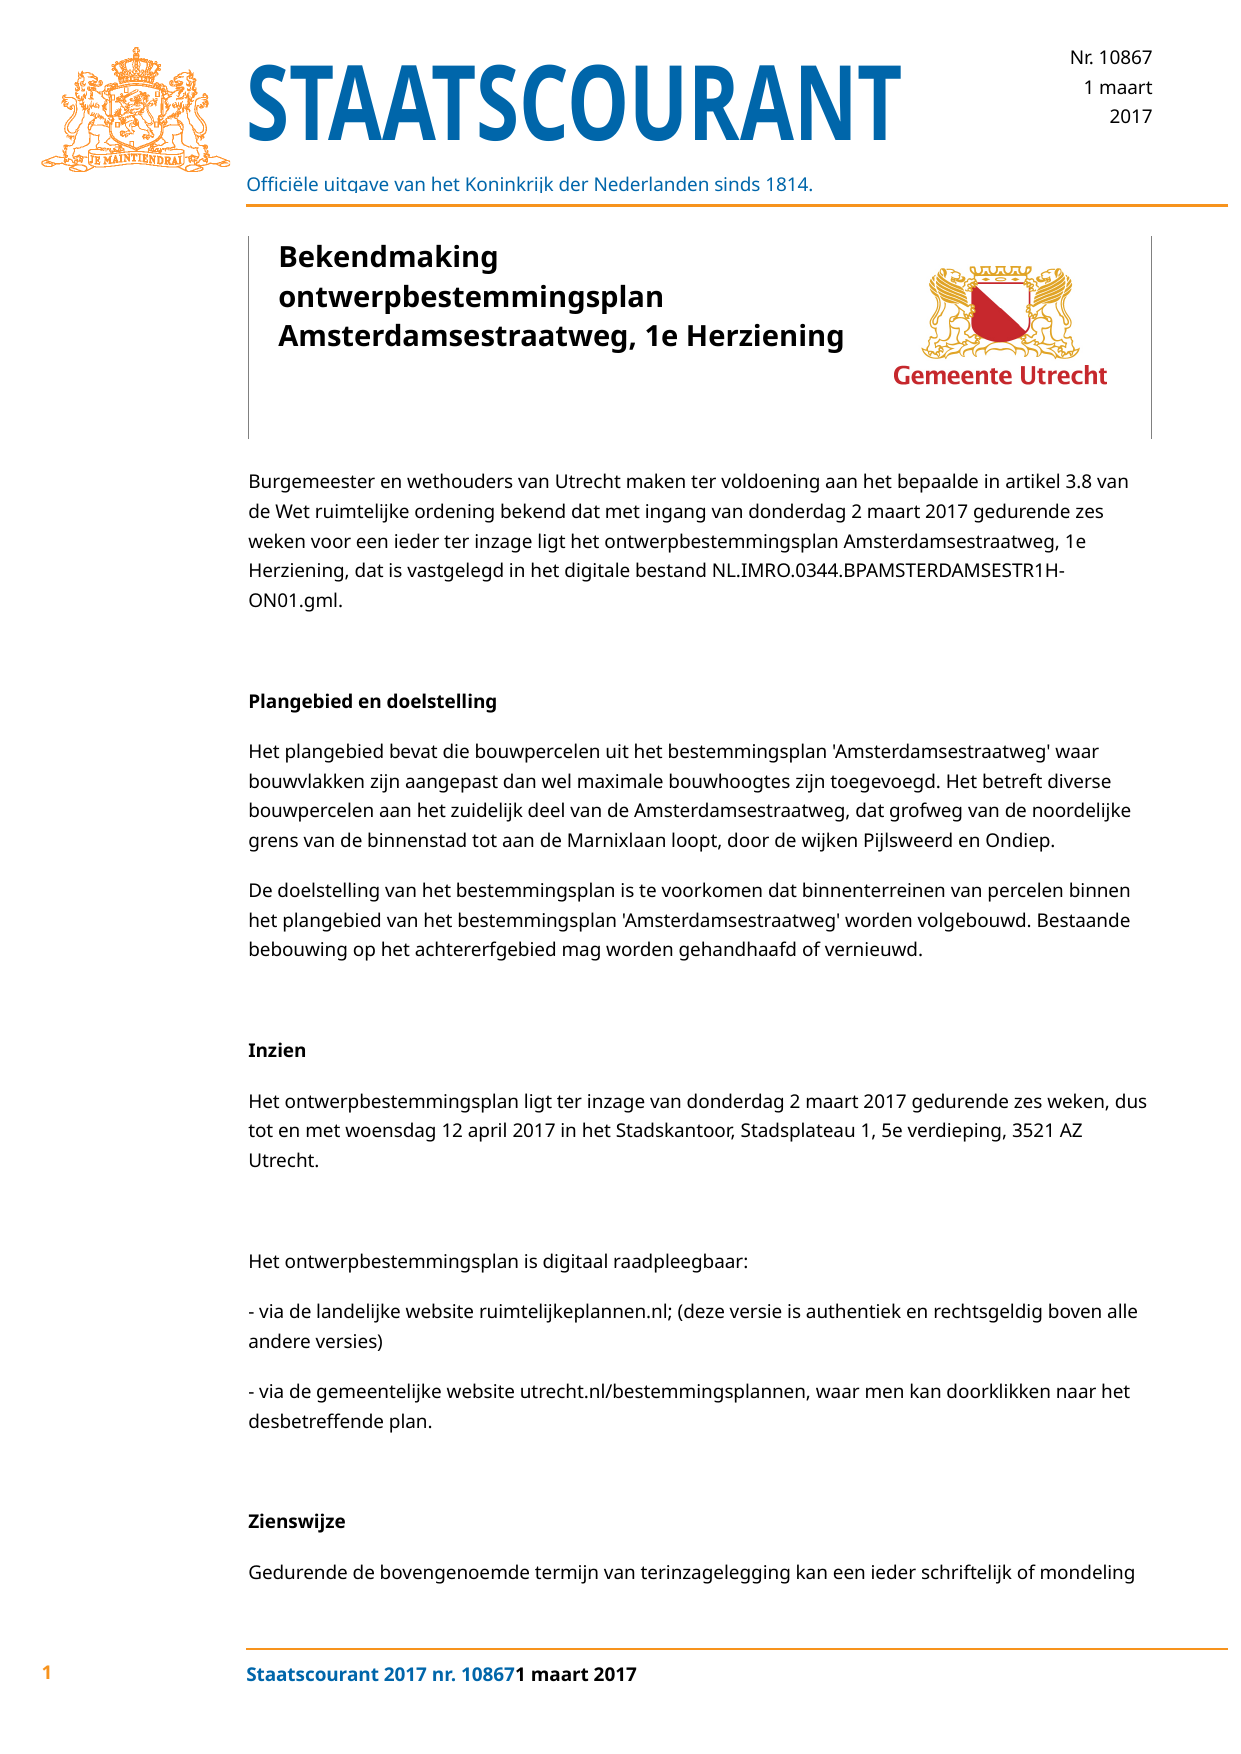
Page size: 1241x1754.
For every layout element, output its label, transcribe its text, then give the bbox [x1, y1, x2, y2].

text - via de landelijke website ruimtelijkeplannen.nl; (deze versie is authentiek en rechtsgeldig boven alle andere versies) [248, 1298, 1152, 1353]
text Burgemeester en wethouders van Utrecht maken ter voldoening aan het bepaalde in artikel 3.8 van de Wet ruimtelijke ordening bekend dat met ingang van donderdag 2 maart 2017 gedurende zes weken voor een ieder ter inzage ligt het ontwerpbestemmingsplan Amsterdamsestraatweg, 1e Herziening, dat is vastgelegd in het digitale bestand NL.IMRO.0344.BPAMSTERDAMSESTR1H-ON01.gml. [248, 469, 1152, 613]
picture [882, 236, 1119, 414]
text Gedurende de bovengenoemde termijn van terinzagelegging kan een ieder schriftelijk of mondeling [248, 1559, 1152, 1585]
text Het ontwerpbestemmingsplan ligt ter inzage van donderdag 2 maart 2017 gedurende zes weken, dus tot en met woensdag 12 april 2017 in het Stadskantoor, Stadsplateau 1, 5e verdieping, 3521 AZ Utrecht. [248, 1088, 1152, 1173]
text De doelstelling van het bestemmingsplan is te voorkomen dat binnenterreinen van percelen binnen het plangebied van het bestemmingsplan 'Amsterdamsestraatweg' worden volgebouwd. Bestaande bebouwing op het achtererfgebied mag worden gehandhaafd of vernieuwd. [248, 877, 1152, 962]
text Inzien [248, 1037, 1152, 1063]
picture [41, 47, 231, 172]
text Het plangebied bevat die bouwpercelen uit het bestemmingsplan 'Amsterdamsestraatweg' waar bouwvlakken zijn aangepast dan wel maximale bouwhoogtes zijn toegevoegd. Het betreft diverse bouwpercelen aan het zuidelijk deel van de Amsterdamsestraatweg, dat grofweg van de noordelijke grens van de binnenstad tot aan de Marnixlaan loopt, door de wijken Pijlsweerd en Ondiep. [248, 738, 1152, 853]
text Zienswijze [248, 1509, 1152, 1534]
table_header [850, 414, 1151, 439]
text - via de gemeentelijke website utrecht.nl/bestemmingsplannen, waar men kan doorklikken naar het desbetreffende plan. [248, 1378, 1152, 1433]
text Plangebied en doelstelling [248, 688, 1152, 713]
table_header [850, 236, 882, 413]
table_header Bekendmaking ontwerpbestemmingsplan Amsterdamsestraatweg, 1e Herziening [249, 236, 850, 439]
text Het ontwerpbestemmingsplan is digitaal raadpleegbaar: [248, 1248, 1152, 1273]
table_header [1119, 236, 1151, 413]
